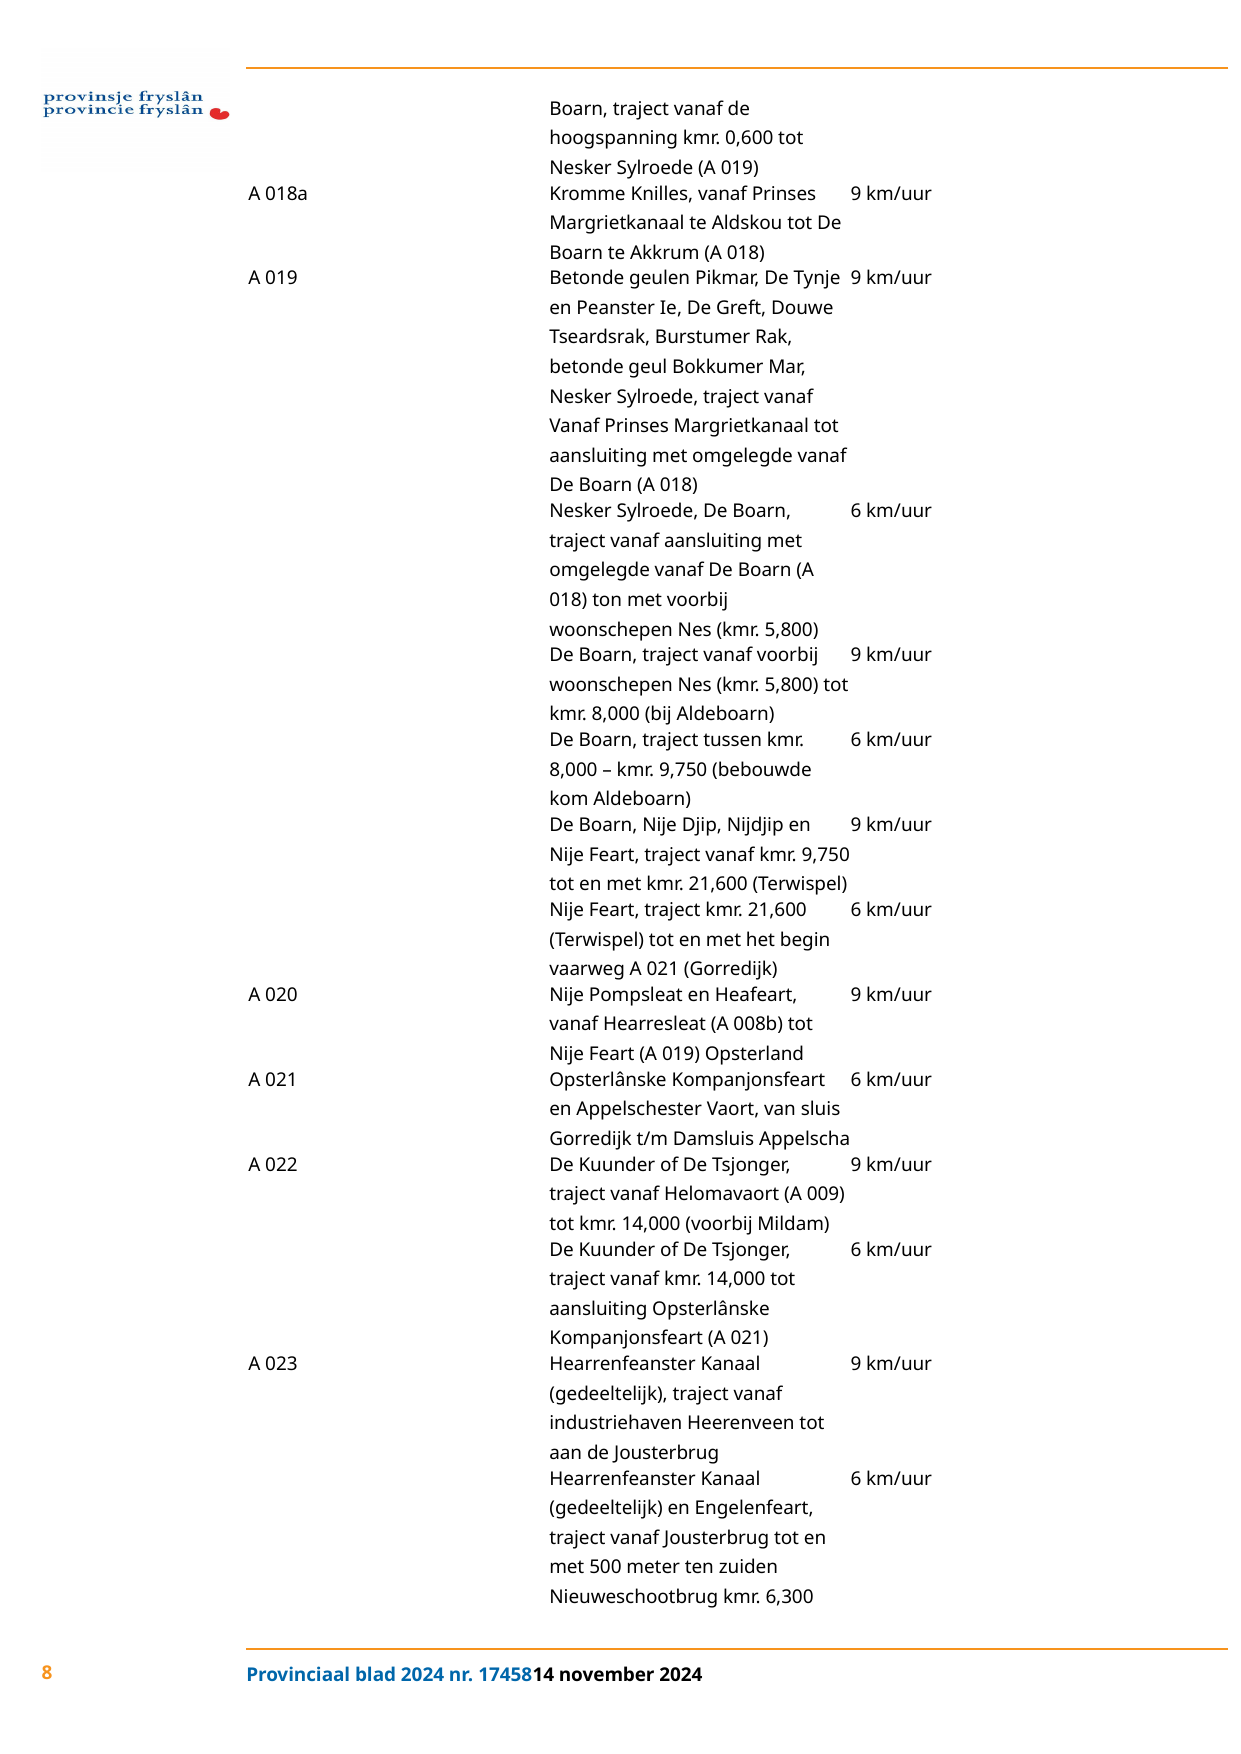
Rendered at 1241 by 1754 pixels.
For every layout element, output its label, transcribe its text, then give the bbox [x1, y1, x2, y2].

table_cell A 023 [248, 1350, 549, 1609]
table_cell 9 km/uur [850, 265, 1152, 497]
table_cell 9 km/uur [850, 1350, 1152, 1465]
table_cell 9 km/uur [850, 641, 1152, 726]
table_cell De Boarn, traject vanaf voorbij woonschepen Nes (kmr. 5,800) tot kmr. 8,000 (bij Aldeboarn) [549, 641, 850, 726]
table_cell 6 km/uur [850, 1236, 1152, 1350]
table_cell 6 km/uur [850, 1465, 1152, 1609]
table_cell Nije Feart, traject kmr. 21,600 (Terwispel) tot en met het begin vaarweg A 021 (Gorredijk) [549, 896, 850, 981]
table_cell Hearrenfeanster Kanaal (gedeeltelijk) en Engelenfeart, traject vanaf Jousterbrug tot en met 500 meter ten zuiden Nieuweschootbrug kmr. 6,300 [549, 1465, 850, 1609]
table_cell [850, 95, 1152, 180]
table_cell A 019 [248, 265, 549, 981]
table_cell De Kuunder of De Tsjonger, traject vanaf Helomavaort (A 009) tot kmr. 14,000 (voorbij Mildam) [549, 1151, 850, 1236]
table_cell 9 km/uur [850, 1151, 1152, 1236]
table_cell Opsterlânske Kompanjonsfeart en Appelschester Vaort, van sluis Gorredijk t/m Damsluis Appelscha [549, 1066, 850, 1151]
table_cell Nije Pompsleat en Heafeart, vanaf Hearresleat (A 008b) tot Nije Feart (A 019) Opsterland [549, 981, 850, 1066]
table_cell Nesker Sylroede, De Boarn, traject vanaf aansluiting met omgelegde vanaf De Boarn (A 018) ton met voorbij woonschepen Nes (kmr. 5,800) [549, 498, 850, 641]
table_cell Hearrenfeanster Kanaal (gedeeltelijk), traject vanaf industriehaven Heerenveen tot aan de Jousterbrug [549, 1350, 850, 1465]
table_cell De Boarn, Nije Djip, Nijdjip en Nije Feart, traject vanaf kmr. 9,750 tot en met kmr. 21,600 (Terwispel) [549, 811, 850, 896]
picture [41, 47, 231, 172]
table_cell De Boarn, traject tussen kmr. 8,000 – kmr. 9,750 (bebouwde kom Aldeboarn) [549, 726, 850, 811]
table_cell A 021 [248, 1066, 549, 1151]
table_cell 6 km/uur [850, 896, 1152, 981]
table_cell De Kuunder of De Tsjonger, traject vanaf kmr. 14,000 tot aansluiting Opsterlânske Kompanjonsfeart (A 021) [549, 1236, 850, 1350]
table_cell [248, 95, 549, 180]
table_cell 6 km/uur [850, 1066, 1152, 1151]
table_cell 9 km/uur [850, 981, 1152, 1066]
table_cell Betonde geulen Pikmar, De Tynje en Peanster Ie, De Greft, Douwe Tseardsrak, Burstumer Rak, betonde geul Bokkumer Mar, Nesker Sylroede, traject vanaf Vanaf Prinses Margrietkanaal tot aansluiting met omgelegde vanaf De Boarn (A 018) [549, 265, 850, 497]
table_cell 6 km/uur [850, 498, 1152, 641]
table_cell 9 km/uur [850, 811, 1152, 896]
table_cell A 022 [248, 1151, 549, 1350]
table_cell 6 km/uur [850, 726, 1152, 811]
table_cell 9 km/uur [850, 180, 1152, 264]
table_cell A 018a [248, 180, 549, 264]
table_cell Kromme Knilles, vanaf Prinses Margrietkanaal te Aldskou tot De Boarn te Akkrum (A 018) [549, 180, 850, 264]
table_cell A 020 [248, 981, 549, 1066]
table_cell Boarn, traject vanaf de hoogspanning kmr. 0,600 tot Nesker Sylroede (A 019) [549, 95, 850, 180]
